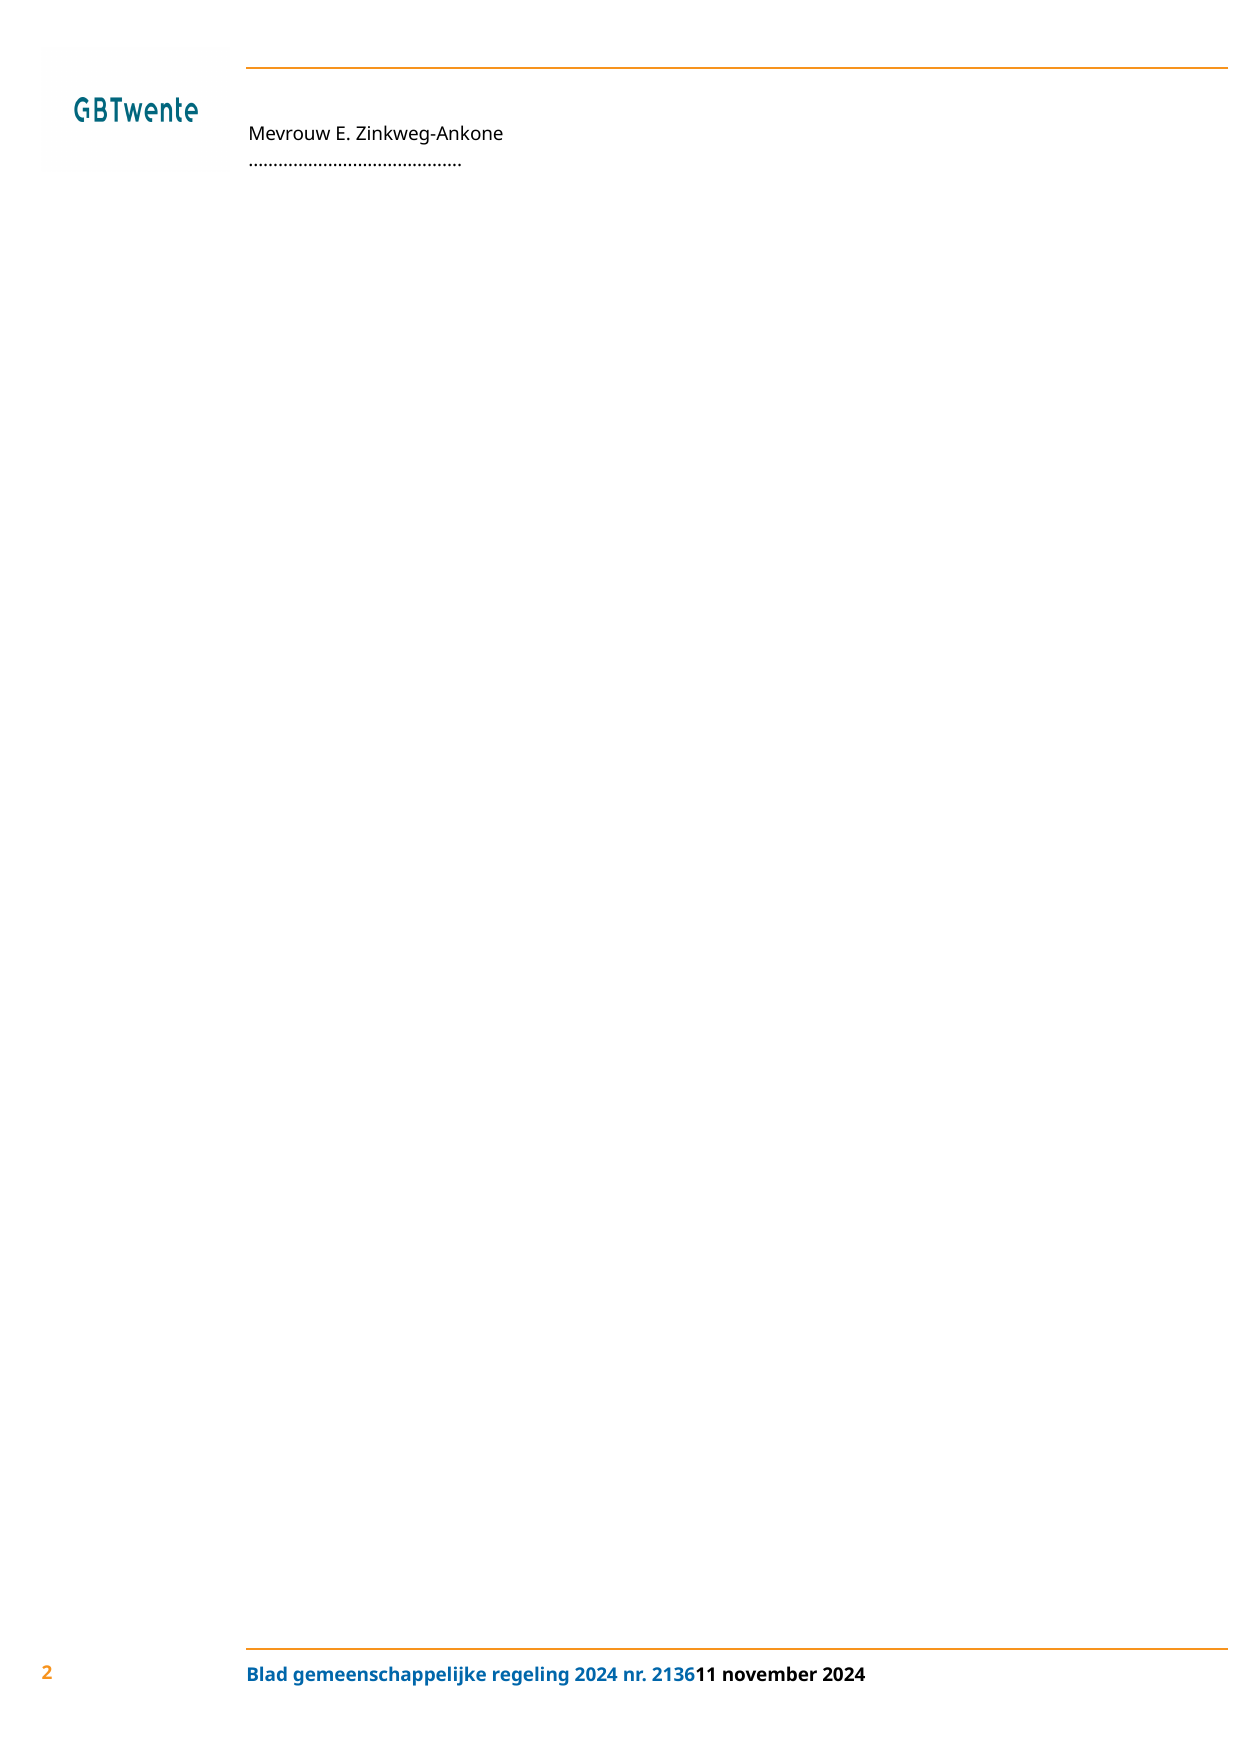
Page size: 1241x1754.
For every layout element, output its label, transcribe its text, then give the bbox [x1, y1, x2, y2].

picture [41, 47, 231, 172]
text ……………………………………. [248, 146, 1152, 172]
text Mevrouw E. Zinkweg-Ankone [248, 121, 1152, 146]
